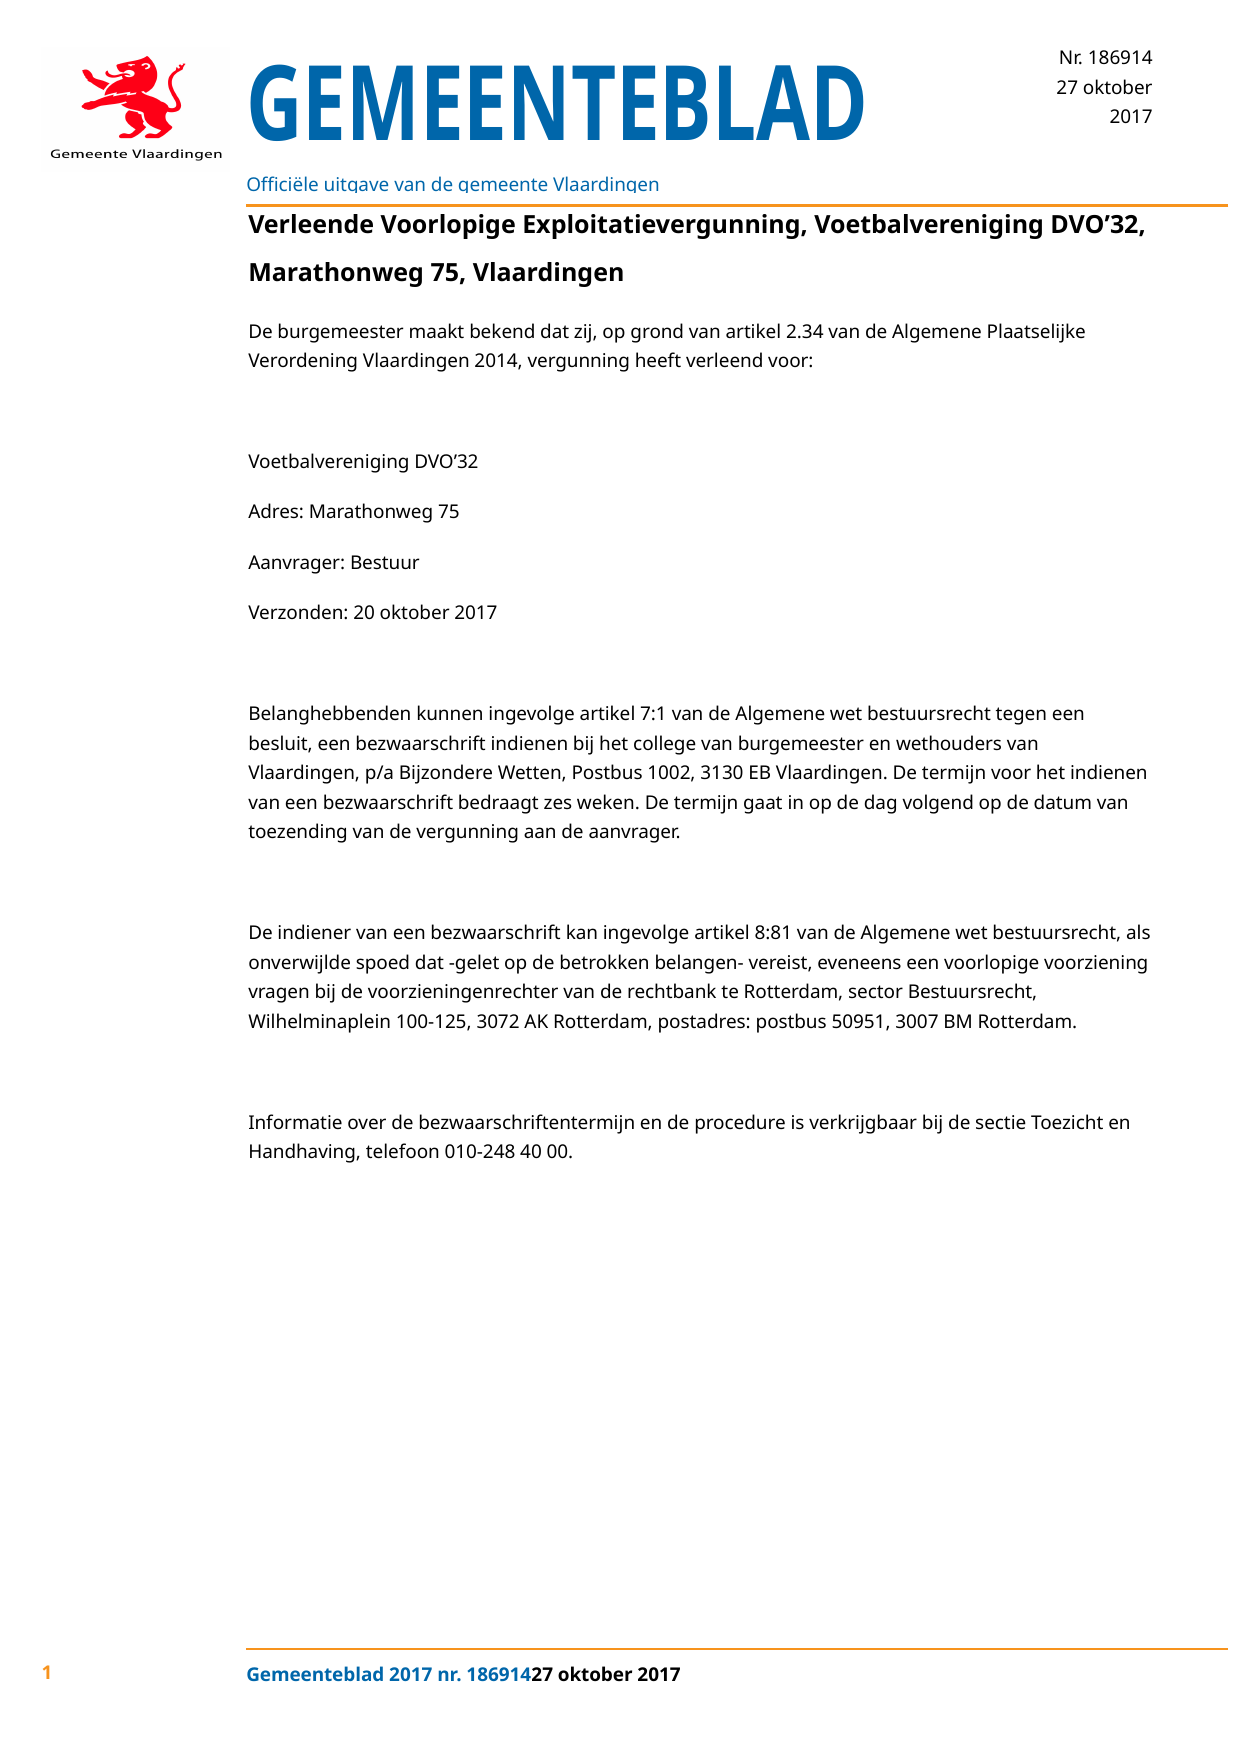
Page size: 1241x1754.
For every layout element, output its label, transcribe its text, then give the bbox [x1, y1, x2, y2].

text Belanghebbenden kunnen ingevolge artikel 7:1 van de Algemene wet bestuursrecht tegen een besluit, een bezwaarschrift indienen bij het college van burgemeester en wethouders van Vlaardingen, p/a Bijzondere Wetten, Postbus 1002, 3130 EB Vlaardingen. De termijn voor het indienen van een bezwaarschrift bedraagt zes weken. De termijn gaat in op de dag volgend op de datum van toezending van de vergunning aan de aanvrager. [248, 700, 1152, 844]
text Adres: Marathonweg 75 [248, 499, 1152, 524]
text Voetbalvereniging DVO’32 [248, 448, 1152, 474]
text Verzonden: 20 oktober 2017 [248, 599, 1152, 625]
text De indiener van een bezwaarschrift kan ingevolge artikel 8:81 van de Algemene wet bestuursrecht, als onverwijlde spoed dat -gelet op de betrokken belangen- vereist, eveneens een voorlopige voorziening vragen bij de voorzieningenrechter van de rechtbank te Rotterdam, sector Bestuursrecht, Wilhelminaplein 100-125, 3072 AK Rotterdam, postadres: postbus 50951, 3007 BM Rotterdam. [248, 919, 1152, 1034]
picture [41, 47, 231, 172]
text Informatie over de bezwaarschriftentermijn en de procedure is verkrijgbaar bij de sectie Toezicht en Handhaving, telefoon 010-248 40 00. [248, 1109, 1152, 1164]
text De burgemeester maakt bekend dat zij, op grond van artikel 2.34 van de Algemene Plaatselijke Verordening Vlaardingen 2014, vergunning heeft verleend voor: [248, 318, 1152, 373]
text Verleende Voorlopige Exploitatievergunning, Voetbalvereniging DVO’32, Marathonweg 75, Vlaardingen [248, 207, 1152, 288]
text Aanvrager: Bestuur [248, 549, 1152, 575]
